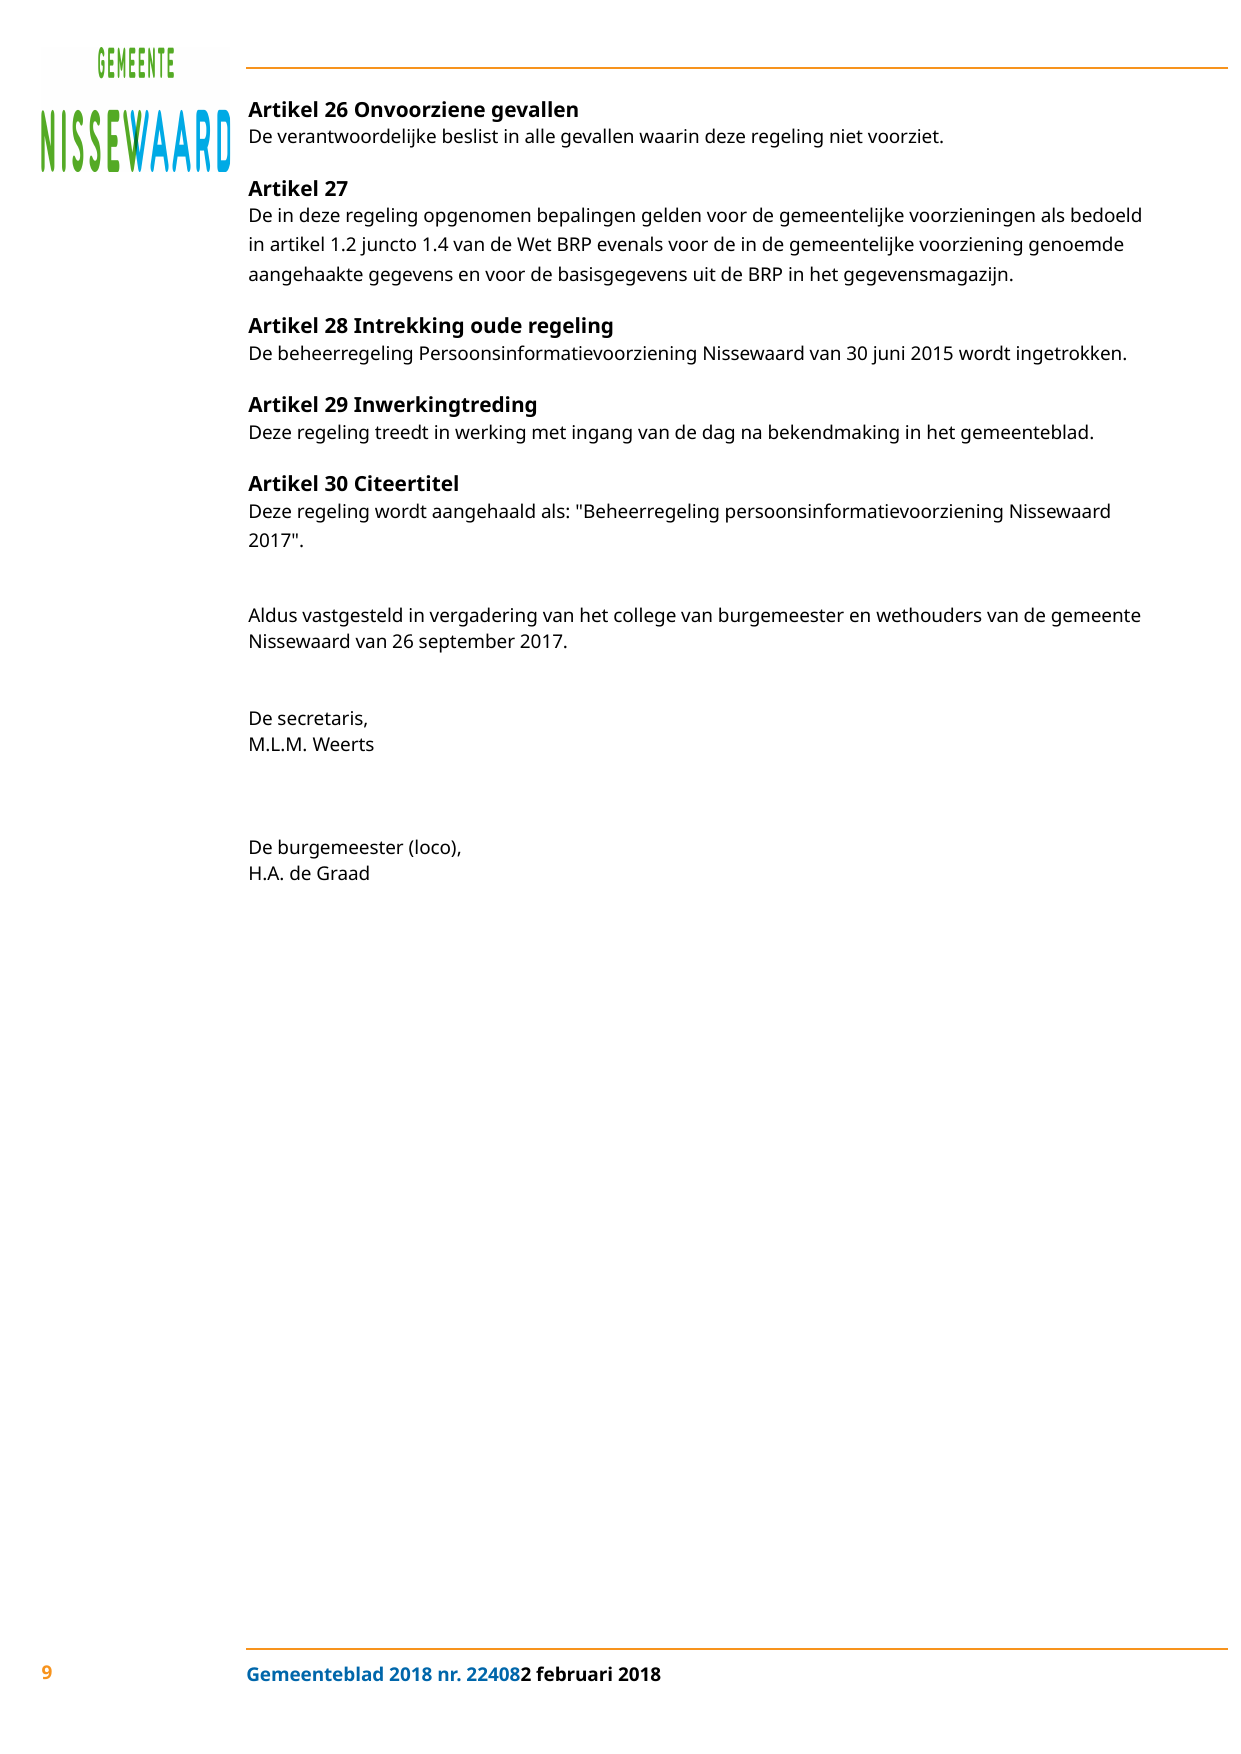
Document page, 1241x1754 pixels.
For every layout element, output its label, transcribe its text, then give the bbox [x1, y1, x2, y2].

text Deze regeling treedt in werking met ingang van de dag na bekendmaking in het gemeenteblad. [248, 419, 1152, 445]
text H.A. de Graad [248, 860, 1152, 886]
picture [176, 157, 187, 172]
text M.L.M. Weerts [248, 731, 1152, 757]
picture [154, 157, 165, 172]
text De beheerregeling Persoonsinformatievoorziening Nissewaard van 30 juni 2015 wordt ingetrokken. [248, 340, 1152, 366]
text Artikel 29 Inwerkingtreding [248, 391, 1152, 419]
text Artikel 30 Citeertitel [248, 469, 1152, 498]
picture [41, 47, 231, 172]
picture [201, 122, 206, 138]
text De verantwoordelijke beslist in alle gevallen waarin deze regeling niet voorziet. [248, 123, 1152, 149]
text Deze regeling wordt aangehaald als: "Beheerregeling persoonsinformatievoorziening Nissewaard 2017". [248, 498, 1152, 553]
text De secretaris, [248, 706, 1152, 731]
text De burgemeester (loco), [248, 834, 1152, 860]
picture [222, 122, 227, 160]
text Artikel 26 Onvoorziene gevallen [248, 95, 1152, 123]
text Artikel 28 Intrekking oude regeling [248, 312, 1152, 340]
text Artikel 27 [248, 174, 1152, 202]
text De in deze regeling opgenomen bepalingen gelden voor de gemeentelijke voorzieningen als bedoeld in artikel 1.2 juncto 1.4 van de Wet BRP evenals voor de in de gemeentelijke voorziening genoemde aangehaakte gegevens en voor de basisgegevens uit de BRP in het gegevensmagazijn. [248, 202, 1152, 287]
text Aldus vastgesteld in vergadering van het college van burgemeester en wethouders van de gemeente Nissewaard van 26 september 2017. [248, 603, 1152, 654]
picture [200, 151, 206, 172]
